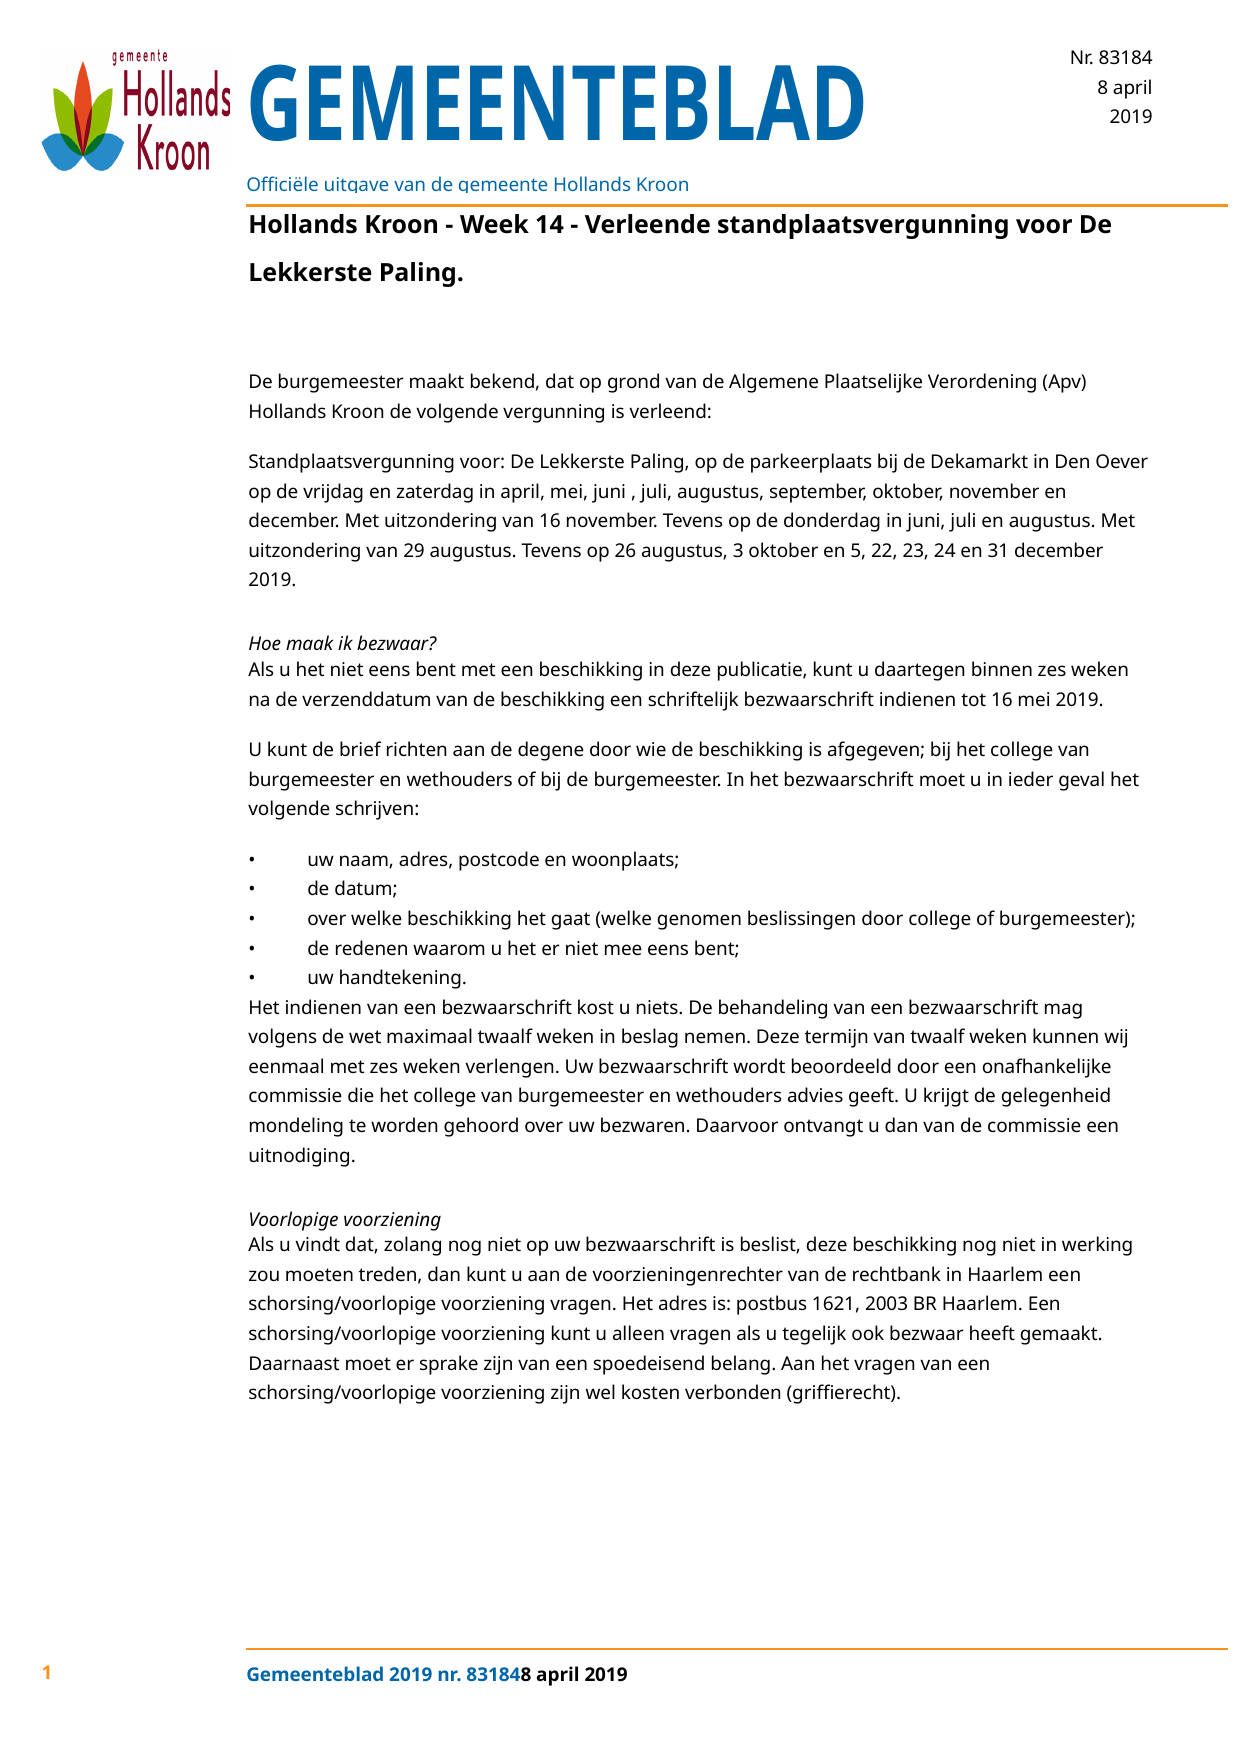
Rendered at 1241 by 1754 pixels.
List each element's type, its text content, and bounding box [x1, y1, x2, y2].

text Als u vindt dat, zolang nog niet op uw bezwaarschrift is beslist, deze beschikking nog niet in werking zou moeten treden, dan kunt u aan de voorzieningenrechter van de rechtbank in Haarlem een schorsing/voorlopige voorziening vragen. Het adres is: postbus 1621, 2003 BR Haarlem. Een schorsing/voorlopige voorziening kunt u alleen vragen als u tegelijk ook bezwaar heeft gemaakt. Daarnaast moet er sprake zijn van een spoedeisend belang. Aan het vragen van een schorsing/voorlopige voorziening zijn wel kosten verbonden (griffierecht). [248, 1231, 1152, 1405]
text Standplaatsvergunning voor: De Lekkerste Paling, op de parkeerplaats bij de Dekamarkt in Den Oever op de vrijdag en zaterdag in april, mei, juni , juli, augustus, september, oktober, november en december. Met uitzondering van 16 november. Tevens op de donderdag in juni, juli en augustus. Met uitzondering van 29 augustus. Tevens op 26 augustus, 3 oktober en 5, 22, 23, 24 en 31 december 2019. [248, 448, 1152, 592]
list uw handtekening. [248, 964, 1152, 990]
text U kunt de brief richten aan de degene door wie de beschikking is afgegeven; bij het college van burgemeester en wethouders of bij de burgemeester. In het bezwaarschrift moet u in ieder geval het volgende schrijven: [248, 736, 1152, 821]
list over welke beschikking het gaat (welke genomen beslissingen door college of burgemeester); [248, 905, 1152, 931]
picture [41, 47, 231, 172]
list de redenen waarom u het er niet mee eens bent; [248, 935, 1152, 960]
text Hollands Kroon - Week 14 - Verleende standplaatsvergunning voor De Lekkerste Paling. [248, 207, 1152, 288]
text Voorlopige voorziening [248, 1206, 1152, 1231]
list uw naam, adres, postcode en woonplaats; [248, 846, 1152, 872]
text De burgemeester maakt bekend, dat op grond van de Algemene Plaatselijke Verordening (Apv) Hollands Kroon de volgende vergunning is verleend: [248, 368, 1152, 424]
text Hoe maak ik bezwaar? [248, 631, 1152, 656]
text Het indienen van een bezwaarschrift kost u niets. De behandeling van een bezwaarschrift mag volgens de wet maximaal twaalf weken in beslag nemen. Deze termijn van twaalf weken kunnen wij eenmaal met zes weken verlengen. Uw bezwaarschrift wordt beoordeeld door een onafhankelijke commissie die het college van burgemeester en wethouders advies geeft. U krijgt de gelegenheid mondeling te worden gehoord over uw bezwaren. Daarvoor ontvangt u dan van de commissie een uitnodiging. [248, 994, 1152, 1167]
text Als u het niet eens bent met een beschikking in deze publicatie, kunt u daartegen binnen zes weken na de verzenddatum van de beschikking een schriftelijk bezwaarschrift indienen tot 16 mei 2019. [248, 656, 1152, 712]
list de datum; [248, 876, 1152, 901]
